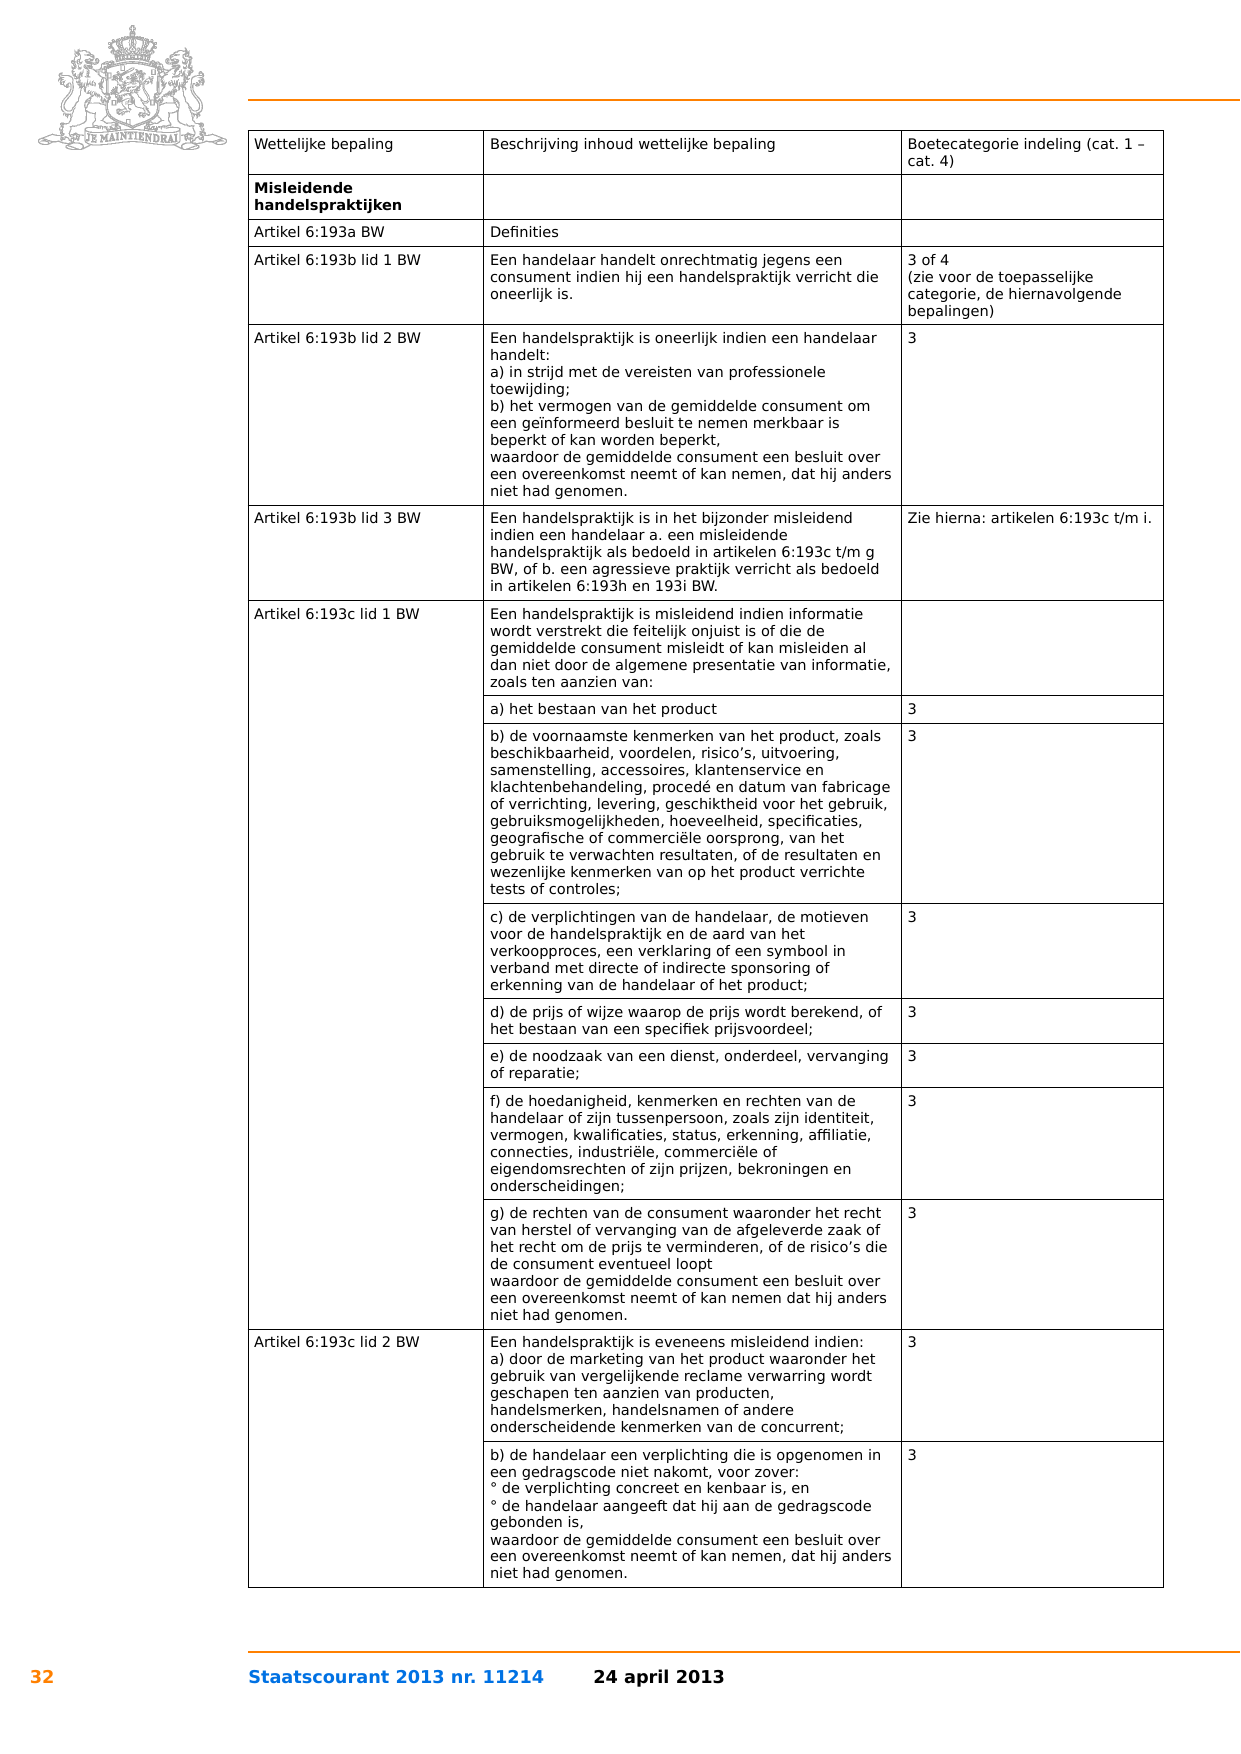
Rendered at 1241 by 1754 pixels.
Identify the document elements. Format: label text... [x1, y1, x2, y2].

table_cell Een handelspraktijk is eveneens misleidend indien: a) door de marketing van het product waaronder het gebruik van vergelijkende reclame verwarring wordt geschapen ten aanzien van producten, handelsmerken, handelsnamen of andere onderscheidende kenmerken van de concurrent; [484, 1330, 901, 1441]
table_cell Definities [484, 220, 901, 246]
table_cell [902, 175, 1163, 219]
table_cell Artikel 6:193b lid 1 BW [249, 247, 483, 324]
table_header Wettelijke bepaling [249, 131, 483, 174]
table_cell 3 of 4 (zie voor de toepasselijke categorie, de hiernavolgende bepalingen) [902, 247, 1163, 324]
table_cell e) de noodzaak van een dienst, onderdeel, vervanging of reparatie; [484, 1044, 901, 1087]
table_cell b) de voornaamste kenmerken van het product, zoals beschikbaarheid, voordelen, risico’s, uitvoering, samenstelling, accessoires, klantenservice en klachtenbehandeling, procedé en datum van fabricage of verrichting, levering, geschiktheid voor het gebruik, gebruiksmogelijkheden, hoeveelheid, specificaties, geografische of commerciële oorsprong, van het gebruik te verwachten resultaten, of de resultaten en wezenlijke kenmerken van op het product verrichte tests of controles; [484, 724, 901, 903]
table_cell b) de handelaar een verplichting die is opgenomen in een gedragscode niet nakomt, voor zover: ° de verplichting concreet en kenbaar is, en ° de handelaar aangeeft dat hij aan de gedragscode gebonden is, waardoor de gemiddelde consument een besluit over een overeenkomst neemt of kan nemen, dat hij anders niet had genomen. [484, 1442, 901, 1587]
table_cell Misleidende handelspraktijken [249, 175, 483, 219]
table_header Beschrijving inhoud wettelijke bepaling [484, 131, 901, 174]
table_cell 3 [902, 696, 1163, 723]
table_cell 3 [902, 724, 1163, 903]
table_cell 3 [902, 1442, 1163, 1587]
picture [38, 25, 227, 150]
table_cell g) de rechten van de consument waaronder het recht van herstel of vervanging van de afgeleverde zaak of het recht om de prijs te verminderen, of de risico’s die de consument eventueel loopt waardoor de gemiddelde consument een besluit over een overeenkomst neemt of kan nemen dat hij anders niet had genomen. [484, 1200, 901, 1328]
table_cell 3 [902, 904, 1163, 998]
table_cell 3 [902, 1088, 1163, 1199]
table_cell Artikel 6:193a BW [249, 220, 483, 246]
table_cell Een handelspraktijk is oneerlijk indien een handelaar handelt: a) in strijd met de vereisten van professionele toewijding; b) het vermogen van de gemiddelde consument om een geïnformeerd besluit te nemen merkbaar is beperkt of kan worden beperkt, waardoor de gemiddelde consument een besluit over een overeenkomst neemt of kan nemen, dat hij anders niet had genomen. [484, 325, 901, 504]
table_cell f) de hoedanigheid, kenmerken en rechten van de handelaar of zijn tussenpersoon, zoals zijn identiteit, vermogen, kwalificaties, status, erkenning, affiliatie, connecties, industriële, commerciële of eigendomsrechten of zijn prijzen, bekroningen en onderscheidingen; [484, 1088, 901, 1199]
table_cell 3 [902, 999, 1163, 1042]
table_cell [902, 220, 1163, 246]
table_cell Artikel 6:193b lid 2 BW [249, 325, 483, 504]
table_cell [484, 175, 901, 219]
table_cell 3 [902, 1200, 1163, 1328]
table_cell Een handelaar handelt onrechtmatig jegens een consument indien hij een handelspraktijk verricht die oneerlijk is. [484, 247, 901, 324]
table_cell Een handelspraktijk is in het bijzonder misleidend indien een handelaar a. een misleidende handelspraktijk als bedoeld in artikelen 6:193c t/m g BW, of b. een agressieve praktijk verricht als bedoeld in artikelen 6:193h en 193i BW. [484, 506, 901, 600]
table_cell Artikel 6:193b lid 3 BW [249, 506, 483, 600]
table_cell 3 [902, 1330, 1163, 1441]
table_header Boetecategorie indeling (cat. 1 – cat. 4) [902, 131, 1163, 174]
table_cell 3 [902, 1044, 1163, 1087]
table_cell [902, 601, 1163, 695]
table_cell c) de verplichtingen van de handelaar, de motieven voor de handelspraktijk en de aard van het verkoopproces, een verklaring of een symbool in verband met directe of indirecte sponsoring of erkenning van de handelaar of het product; [484, 904, 901, 998]
table_cell Een handelspraktijk is misleidend indien informatie wordt verstrekt die feitelijk onjuist is of die de gemiddelde consument misleidt of kan misleiden al dan niet door de algemene presentatie van informatie, zoals ten aanzien van: [484, 601, 901, 695]
table_cell a) het bestaan van het product [484, 696, 901, 723]
table_cell Zie hierna: artikelen 6:193c t/m i. [902, 506, 1163, 600]
table_cell Artikel 6:193c lid 1 BW [249, 601, 483, 1328]
table_cell Artikel 6:193c lid 2 BW [249, 1330, 483, 1587]
table_cell d) de prijs of wijze waarop de prijs wordt berekend, of het bestaan van een specifiek prijsvoordeel; [484, 999, 901, 1042]
table_cell 3 [902, 325, 1163, 504]
